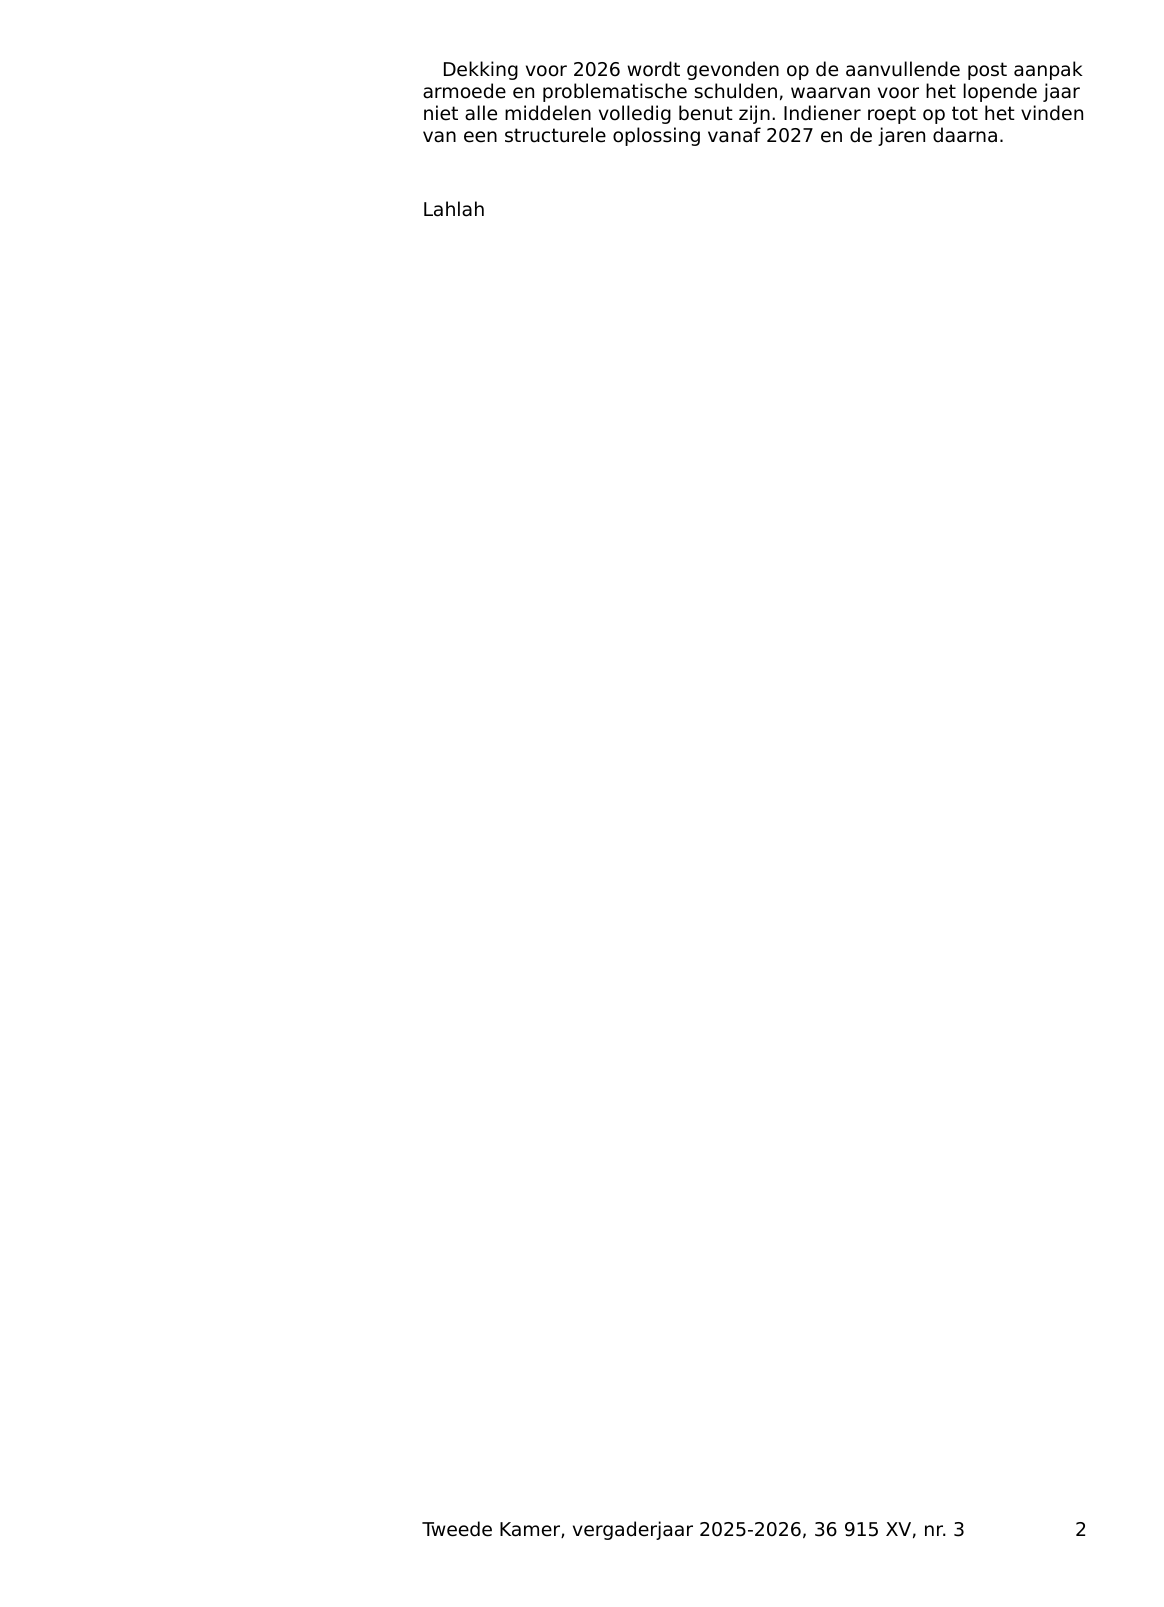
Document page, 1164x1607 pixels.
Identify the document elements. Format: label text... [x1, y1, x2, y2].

text Lahlah [422, 177, 1087, 221]
text Dekking voor 2026 wordt gevonden op de aanvullende post aanpak armoede en problematische schulden, waarvan voor het lopende jaar niet alle middelen volledig benut zijn. Indiener roept op tot het vinden van een structurele oplossing vanaf 2027 en de jaren daarna. [422, 59, 1087, 147]
